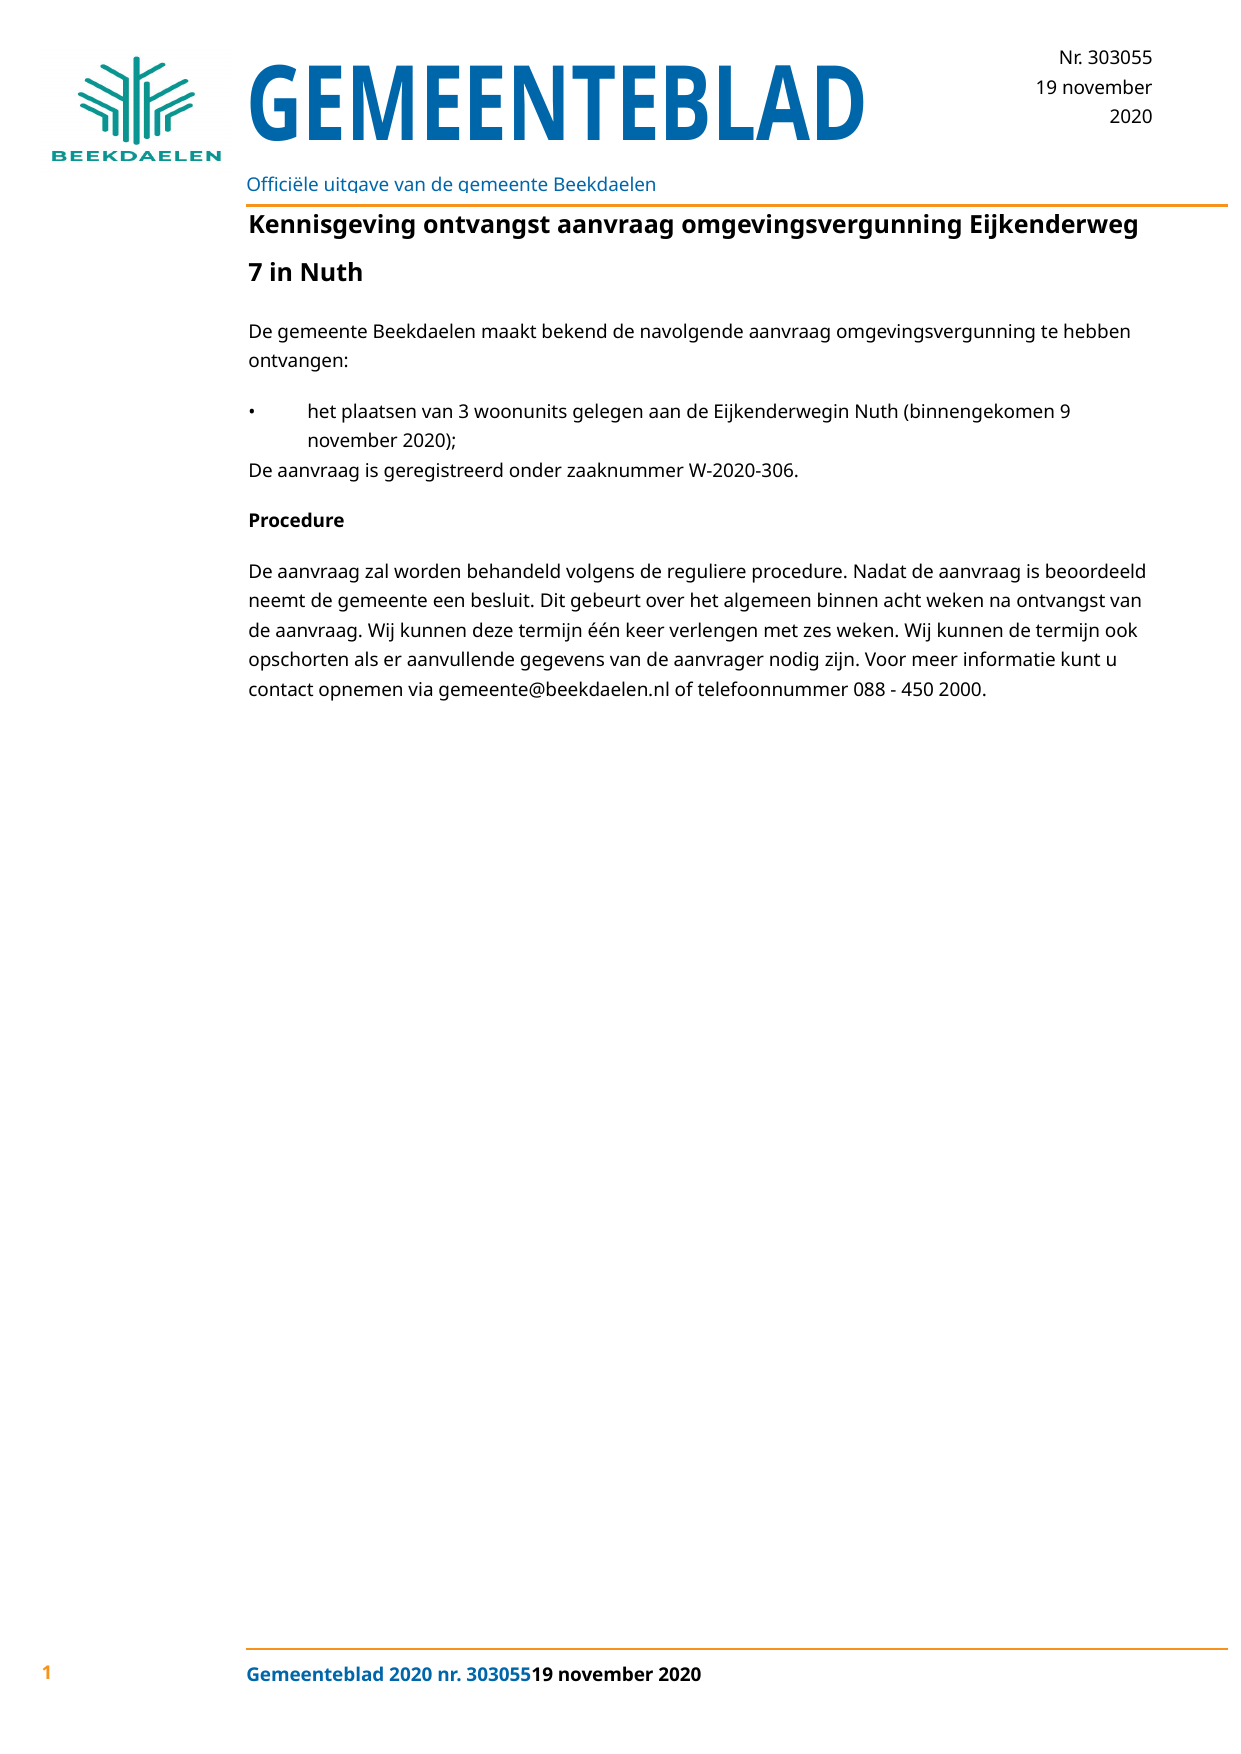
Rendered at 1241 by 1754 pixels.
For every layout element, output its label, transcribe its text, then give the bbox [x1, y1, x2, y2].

text Procedure [248, 507, 1152, 533]
list het plaatsen van 3 woonunits gelegen aan de Eijkenderwegin Nuth (binnengekomen 9 november 2020); [248, 398, 1152, 453]
text De aanvraag is geregistreerd onder zaaknummer W-2020-306. [248, 457, 1152, 483]
text De gemeente Beekdaelen maakt bekend de navolgende aanvraag omgevingsvergunning te hebben ontvangen: [248, 318, 1152, 373]
picture [41, 47, 231, 172]
text Kennisgeving ontvangst aanvraag omgevingsvergunning Eijkenderweg 7 in Nuth [248, 207, 1152, 288]
text De aanvraag zal worden behandeld volgens de reguliere procedure. Nadat de aanvraag is beoordeeld neemt de gemeente een besluit. Dit gebeurt over het algemeen binnen acht weken na ontvangst van de aanvraag. Wij kunnen deze termijn één keer verlengen met zes weken. Wij kunnen de termijn ook opschorten als er aanvullende gegevens van de aanvrager nodig zijn. Voor meer informatie kunt u contact opnemen via gemeente@beekdaelen.nl of telefoonnummer 088 - 450 2000. [248, 558, 1152, 702]
